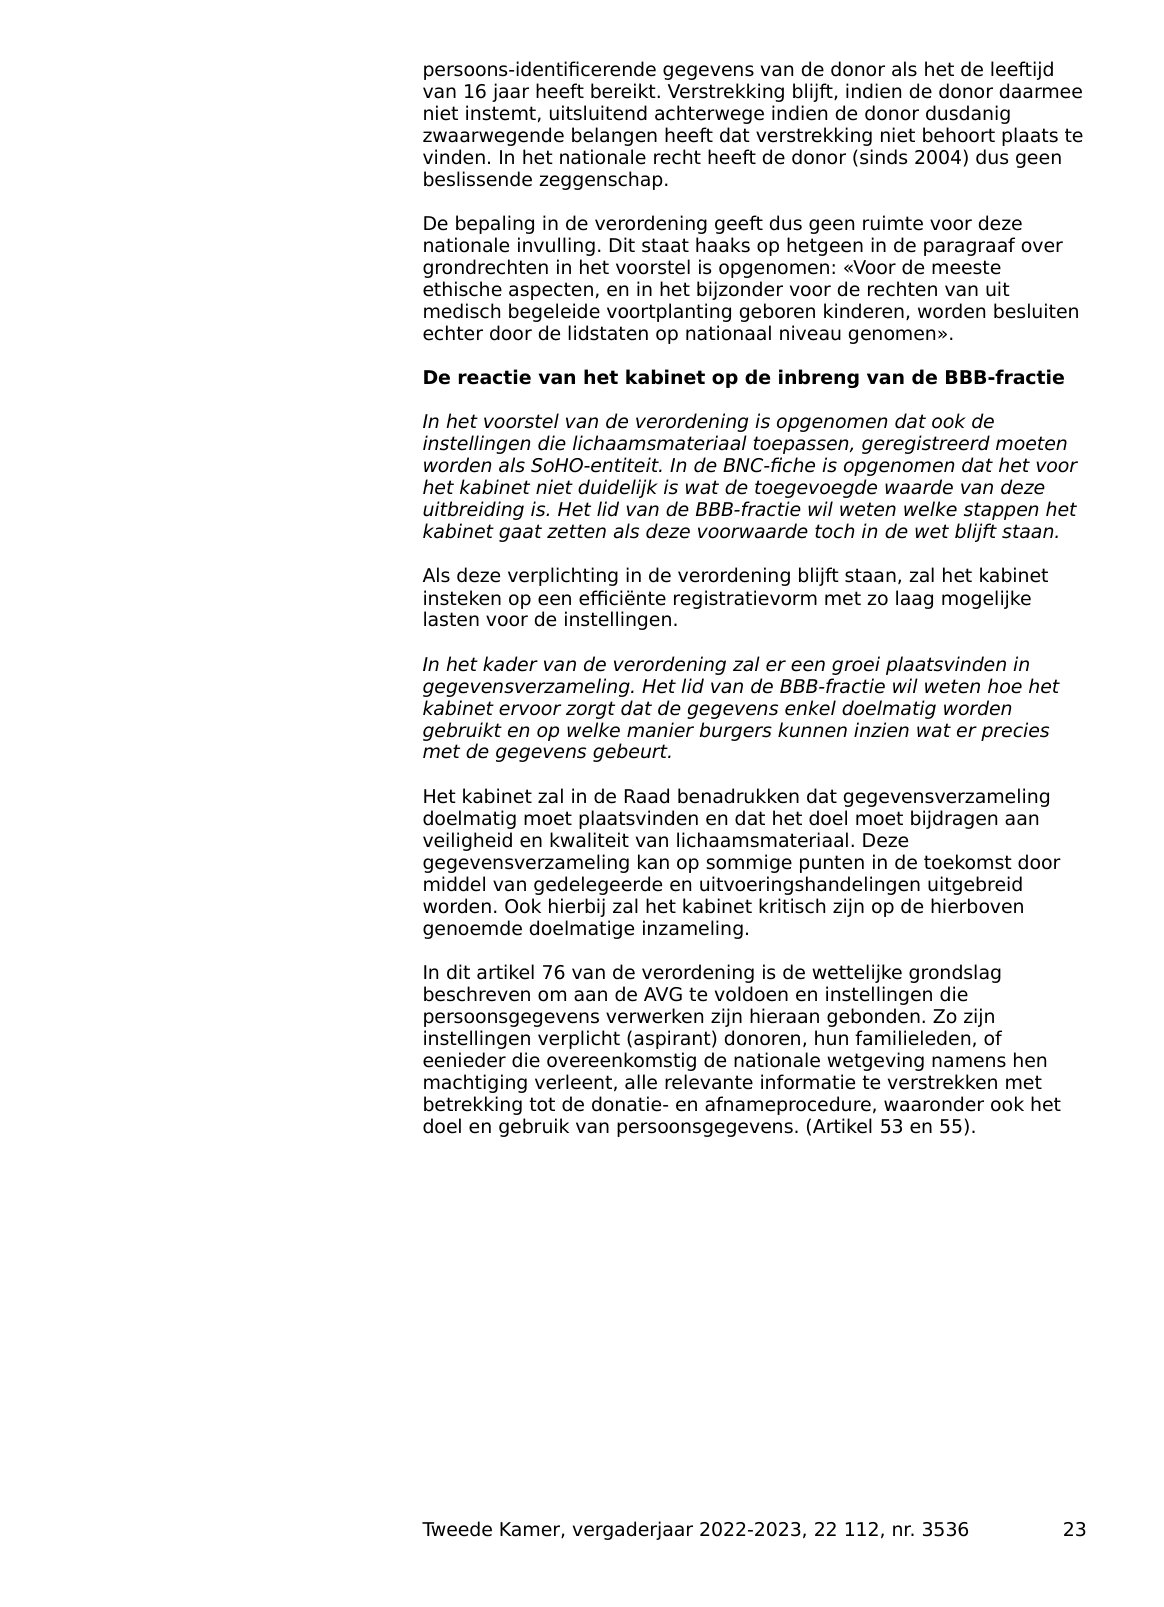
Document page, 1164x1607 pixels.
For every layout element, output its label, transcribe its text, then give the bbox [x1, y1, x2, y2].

text In het voorstel van de verordening is opgenomen dat ook de instellingen die lichaamsmateriaal toepassen, geregistreerd moeten worden als SoHO-entiteit. In de BNC-fiche is opgenomen dat het voor het kabinet niet duidelijk is wat de toegevoegde waarde van deze uitbreiding is. Het lid van de BBB-fractie wil weten welke stappen het kabinet gaat zetten als deze voorwaarde toch in de wet blijft staan. [422, 411, 1087, 543]
text Het kabinet zal in de Raad benadrukken dat gegevensverzameling doelmatig moet plaatsvinden en dat het doel moet bijdragen aan veiligheid en kwaliteit van lichaamsmateriaal. Deze gegevensverzameling kan op sommige punten in de toekomst door middel van gedelegeerde en uitvoeringshandelingen uitgebreid worden. Ook hierbij zal het kabinet kritisch zijn op de hierboven genoemde doelmatige inzameling. [422, 786, 1087, 939]
text In het kader van de verordening zal er een groei plaatsvinden in gegevensverzameling. Het lid van de BBB-fractie wil weten hoe het kabinet ervoor zorgt dat de gegevens enkel doelmatig worden gebruikt en op welke manier burgers kunnen inzien wat er precies met de gegevens gebeurt. [422, 653, 1087, 763]
subtitle De reactie van het kabinet op de inbreng van de BBB-fractie [422, 367, 1087, 389]
text De bepaling in de verordening geeft dus geen ruimte voor deze nationale invulling. Dit staat haaks op hetgeen in de paragraaf over grondrechten in het voorstel is opgenomen: «Voor de meeste ethische aspecten, en in het bijzonder voor de rechten van uit medisch begeleide voortplanting geboren kinderen, worden besluiten echter door de lidstaten op nationaal niveau genomen». [422, 213, 1087, 345]
text In dit artikel 76 van de verordening is de wettelijke grondslag beschreven om aan de AVG te voldoen en instellingen die persoonsgegevens verwerken zijn hieraan gebonden. Zo zijn instellingen verplicht (aspirant) donoren, hun familieleden, of eenieder die overeenkomstig de nationale wetgeving namens hen machtiging verleent, alle relevante informatie te verstrekken met betrekking tot de donatie- en afnameprocedure, waaronder ook het doel en gebruik van persoonsgegevens. (Artikel 53 en 55). [422, 962, 1087, 1137]
text persoons-identificerende gegevens van de donor als het de leeftijd van 16 jaar heeft bereikt. Verstrekking blijft, indien de donor daarmee niet instemt, uitsluitend achterwege indien de donor dusdanig zwaarwegende belangen heeft dat verstrekking niet behoort plaats te vinden. In het nationale recht heeft de donor (sinds 2004) dus geen beslissende zeggenschap. [422, 59, 1087, 191]
text Als deze verplichting in de verordening blijft staan, zal het kabinet insteken op een efficiënte registratievorm met zo laag mogelijke lasten voor de instellingen. [422, 565, 1087, 631]
